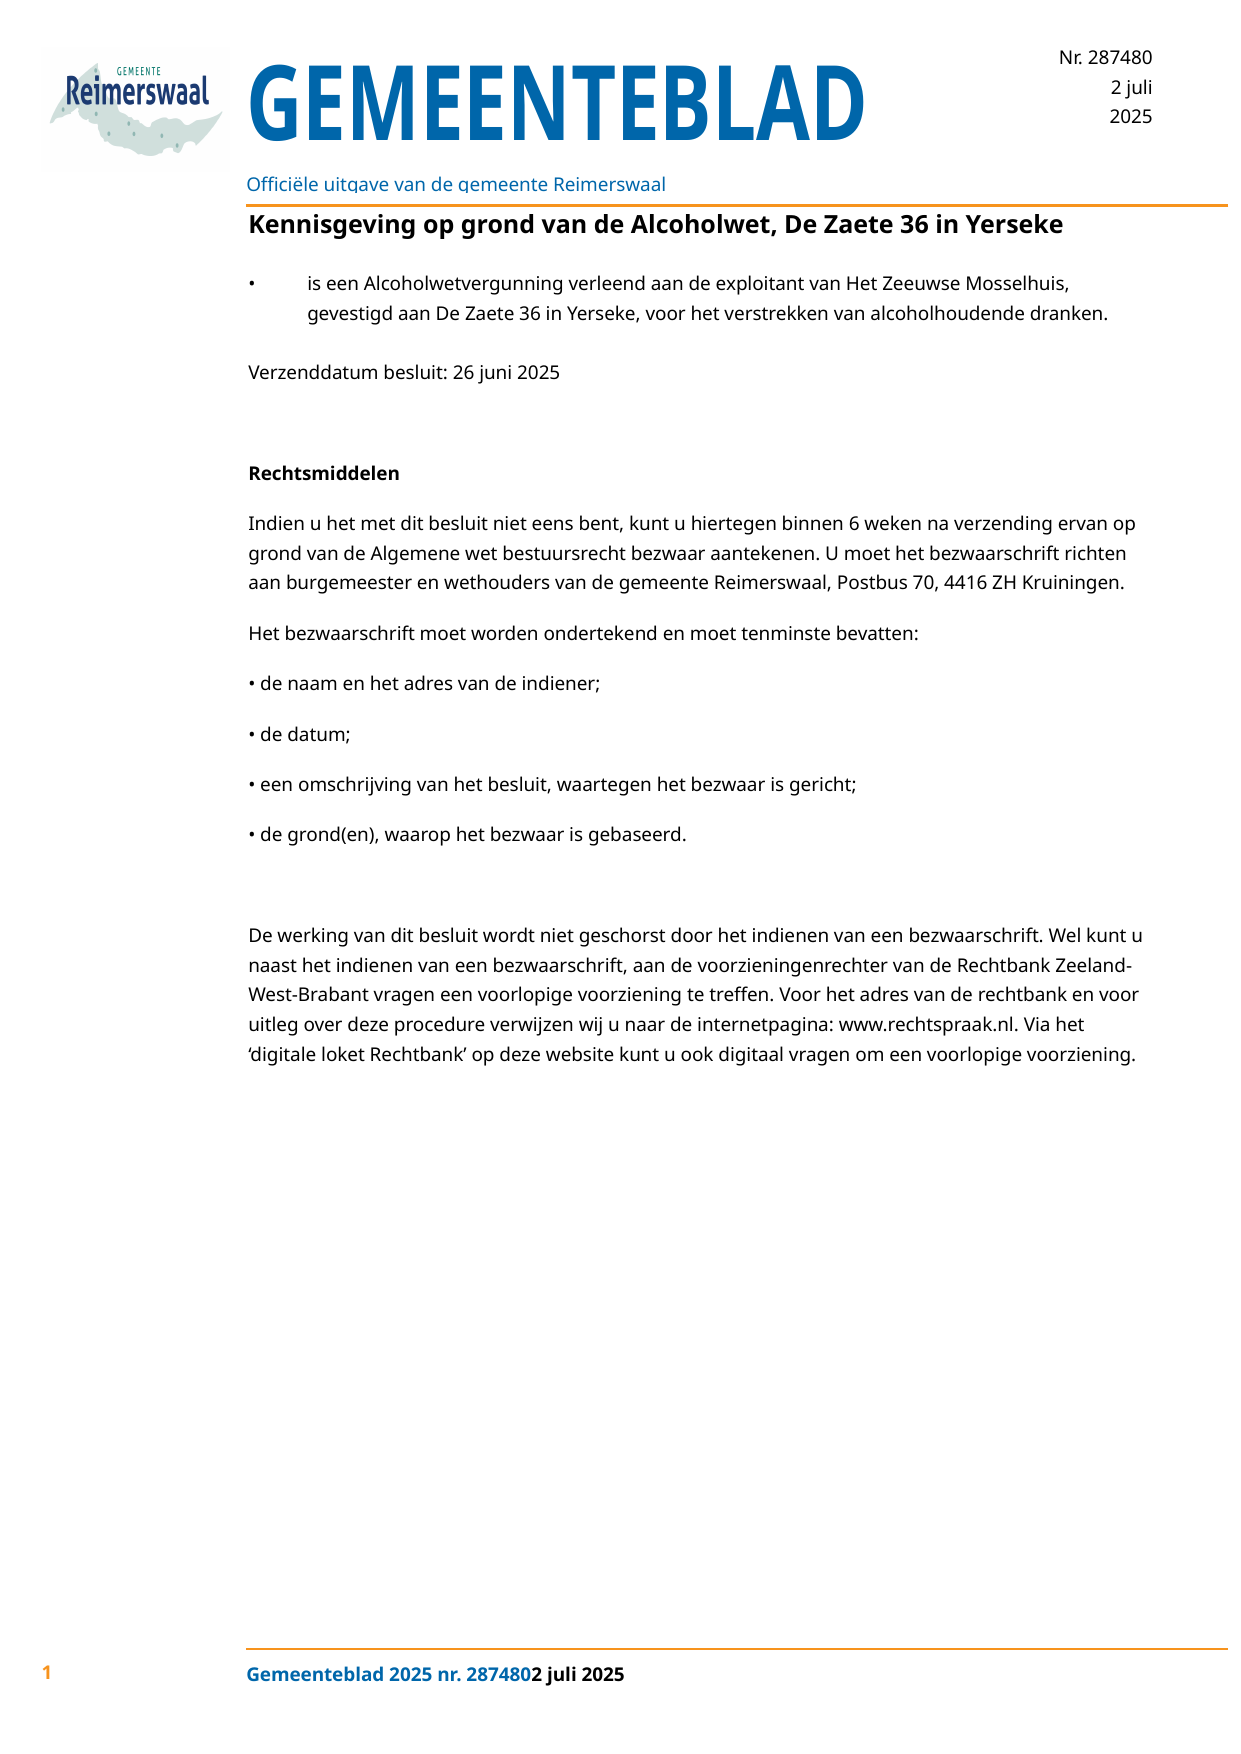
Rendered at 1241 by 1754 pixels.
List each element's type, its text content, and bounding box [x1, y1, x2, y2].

picture [41, 47, 231, 172]
text Het bezwaarschrift moet worden ondertekend en moet tenminste bevatten: [248, 620, 1152, 646]
text • de naam en het adres van de indiener; [248, 670, 1152, 696]
text Rechtsmiddelen [248, 460, 1152, 486]
list is een Alcoholwetvergunning verleend aan de exploitant van Het Zeeuwse Mosselhuis, gevestigd aan De Zaete 36 in Yerseke, voor het verstrekken van alcoholhoudende dranken. [248, 270, 1152, 326]
text Indien u het met dit besluit niet eens bent, kunt u hiertegen binnen 6 weken na verzending ervan op grond van de Algemene wet bestuursrecht bezwaar aantekenen. U moet het bezwaarschrift richten aan burgemeester en wethouders van de gemeente Reimerswaal, Postbus 70, 4416 ZH Kruiningen. [248, 510, 1152, 595]
text Verzenddatum besluit: 26 juni 2025 [248, 359, 1152, 385]
text Kennisgeving op grond van de Alcoholwet, De Zaete 36 in Yerseke [248, 207, 1152, 241]
text • de datum; [248, 721, 1152, 746]
text De werking van dit besluit wordt niet geschorst door het indienen van een bezwaarschrift. Wel kunt u naast het indienen van een bezwaarschrift, aan de voorzieningenrechter van de Rechtbank Zeeland-West-Brabant vragen een voorlopige voorziening te treffen. Voor het adres van de rechtbank en voor uitleg over deze procedure verwijzen wij u naar de internetpagina: www.rechtspraak.nl. Via het ‘digitale loket Rechtbank’ op deze website kunt u ook digitaal vragen om een voorlopige voorziening. [248, 922, 1152, 1066]
text • de grond(en), waarop het bezwaar is gebaseerd. [248, 822, 1152, 847]
text • een omschrijving van het besluit, waartegen het bezwaar is gericht; [248, 771, 1152, 797]
